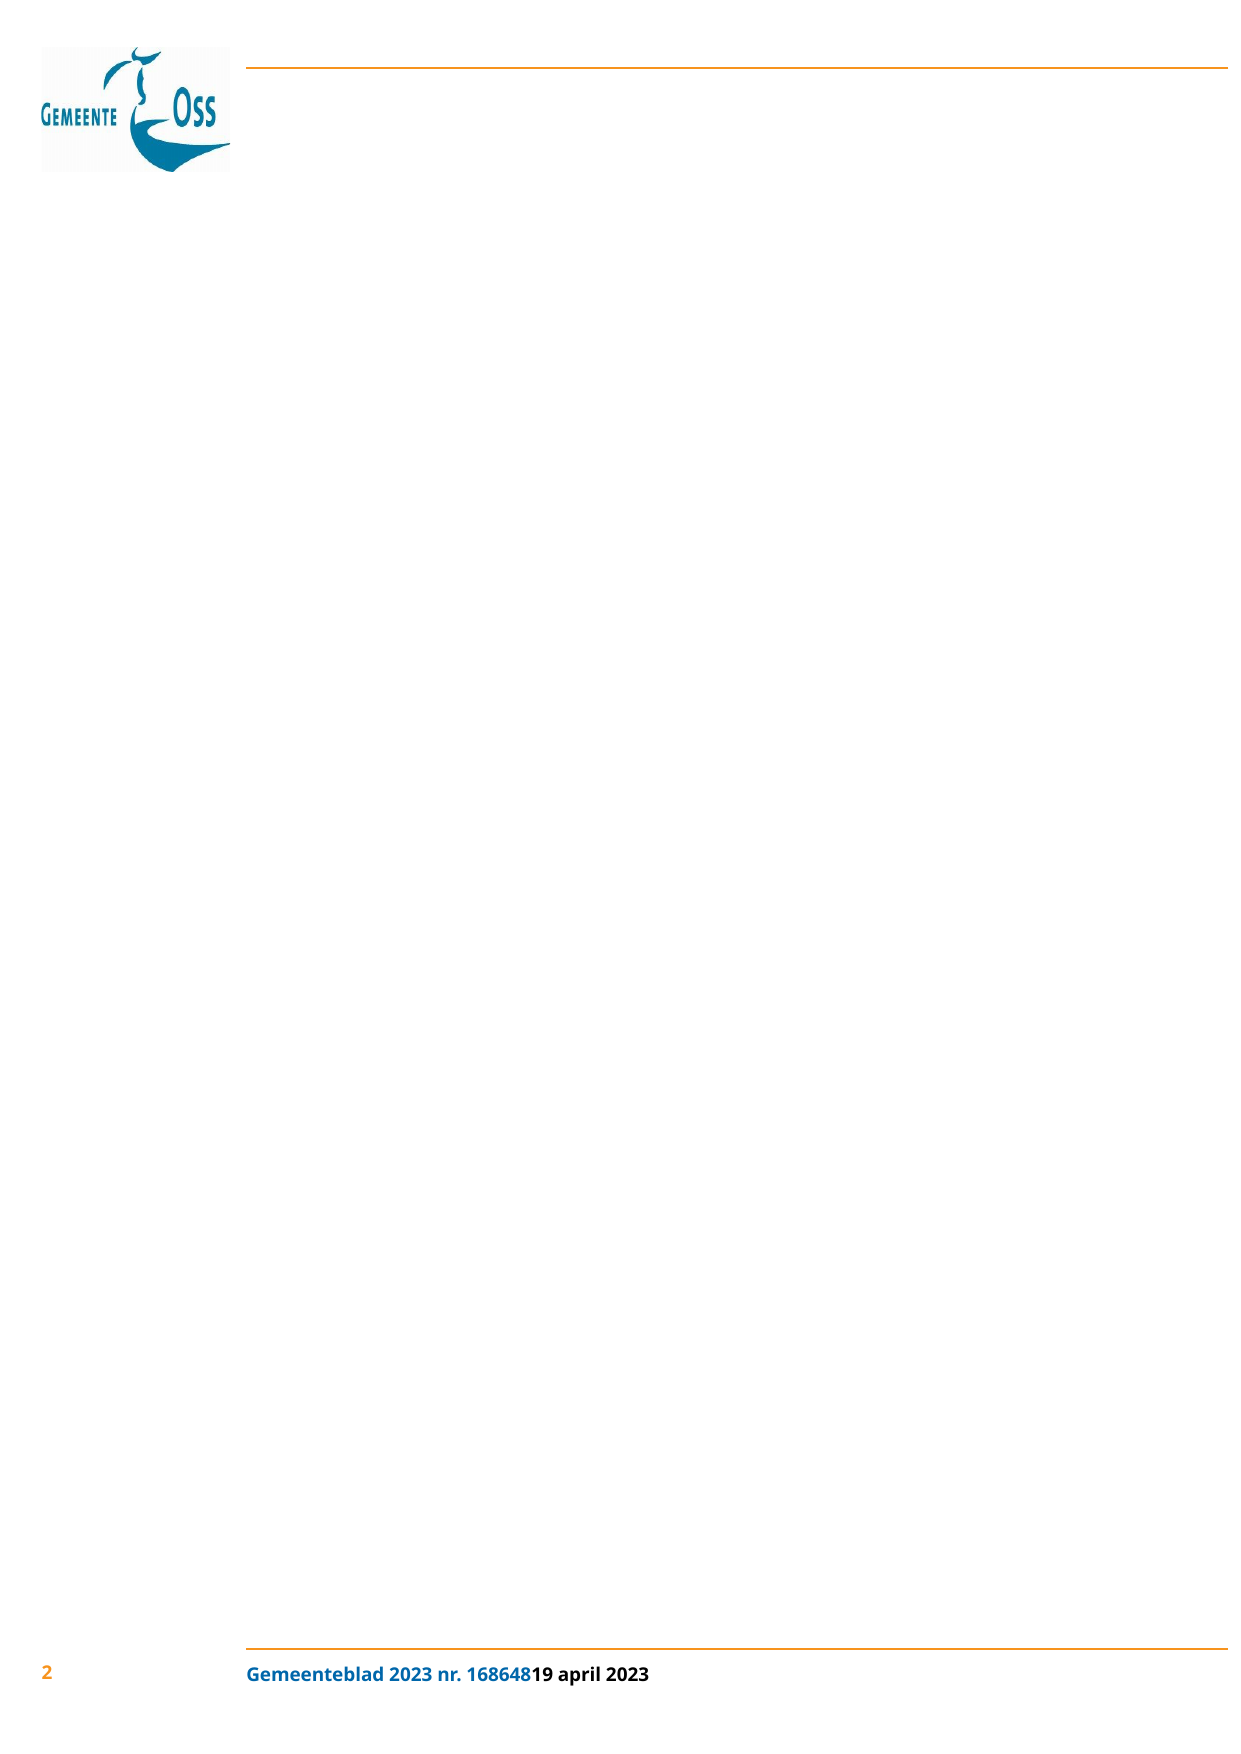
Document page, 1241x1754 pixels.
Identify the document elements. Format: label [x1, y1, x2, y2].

picture [41, 47, 231, 172]
